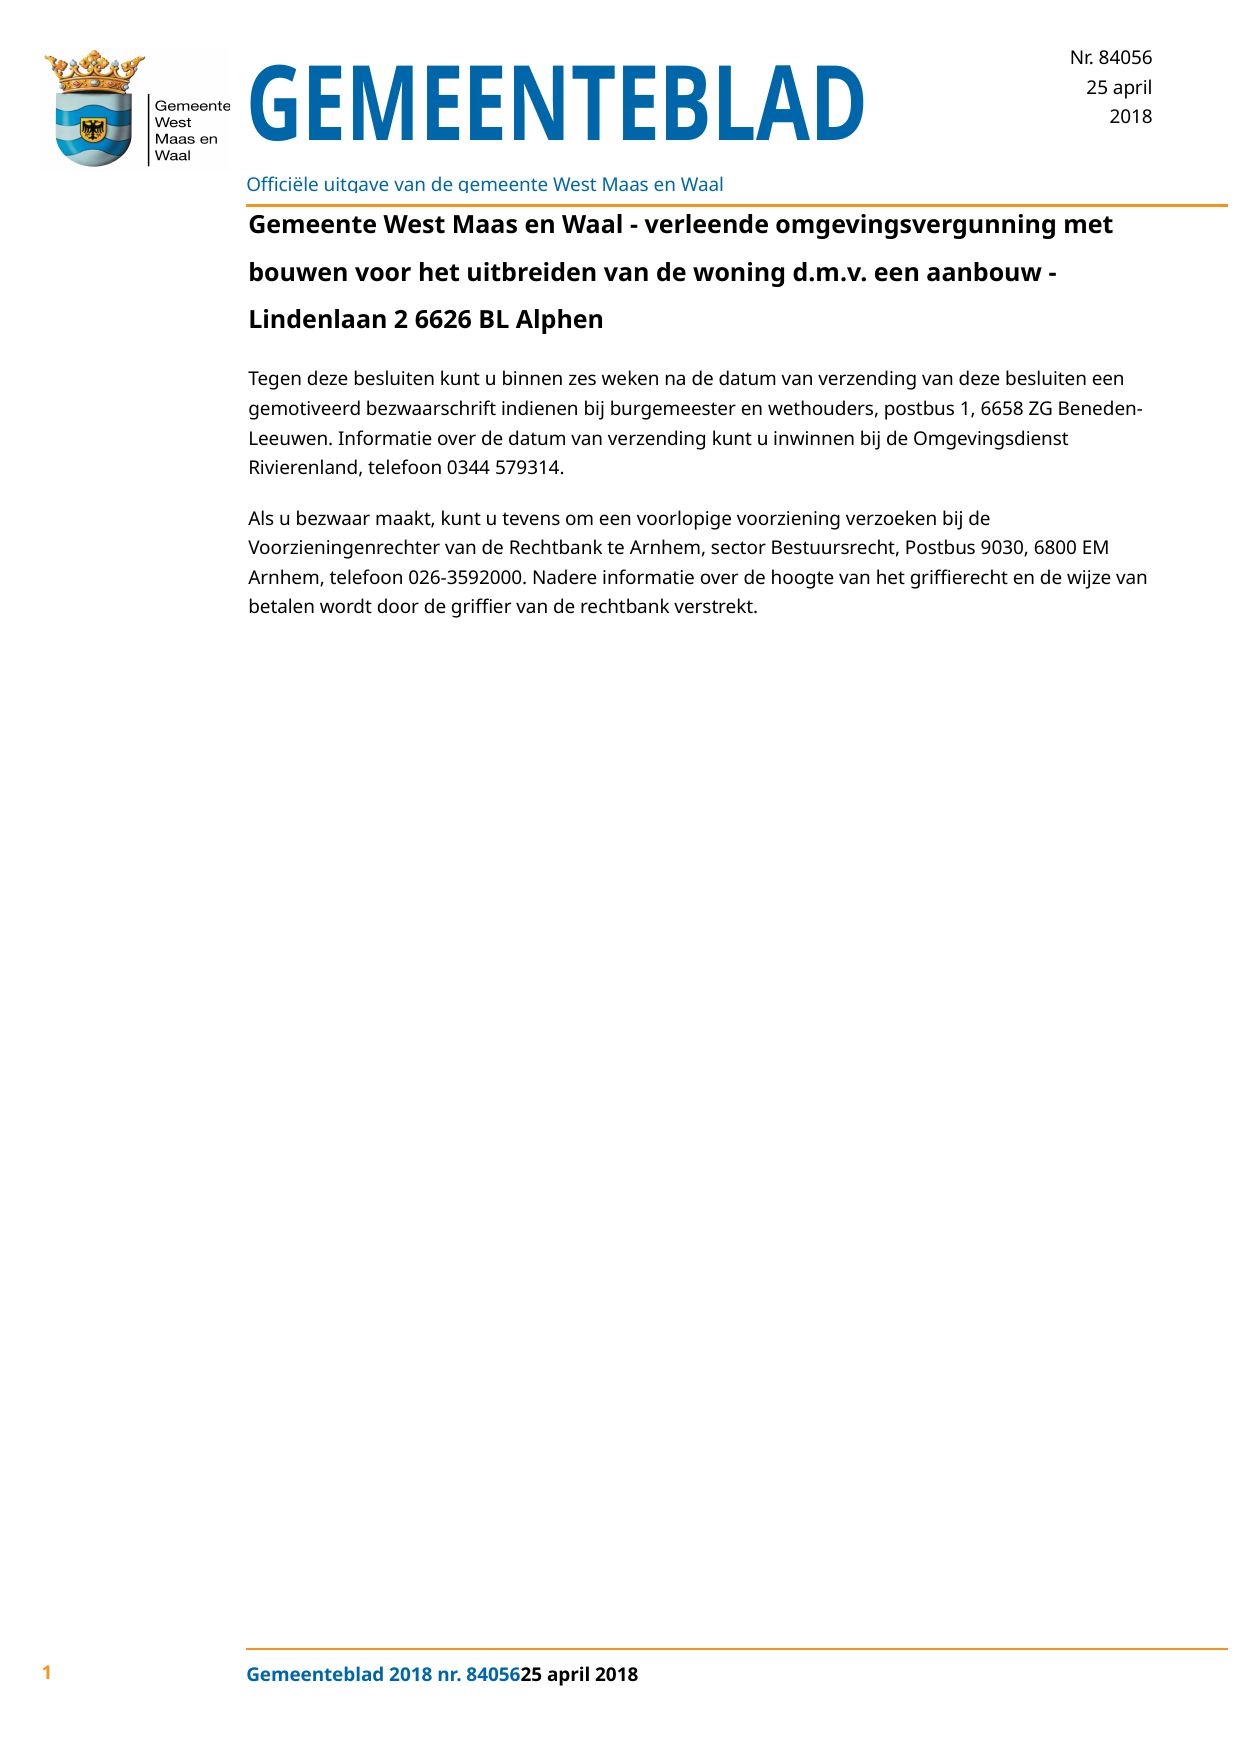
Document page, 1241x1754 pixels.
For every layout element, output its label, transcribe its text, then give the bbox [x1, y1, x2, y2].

text Tegen deze besluiten kunt u binnen zes weken na de datum van verzending van deze besluiten een gemotiveerd bezwaarschrift indienen bij burgemeester en wethouders, postbus 1, 6658 ZG Beneden-Leeuwen. Informatie over de datum van verzending kunt u inwinnen bij de Omgevingsdienst Rivierenland, telefoon 0344 579314. [248, 366, 1152, 480]
picture [41, 47, 231, 172]
text Gemeente West Maas en Waal - verleende omgevingsvergunning met bouwen voor het uitbreiden van de woning d.m.v. een aanbouw - Lindenlaan 2 6626 BL Alphen [248, 207, 1152, 336]
text Als u bezwaar maakt, kunt u tevens om een voorlopige voorziening verzoeken bij de Voorzieningenrechter van de Rechtbank te Arnhem, sector Bestuursrecht, Postbus 9030, 6800 EM Arnhem, telefoon 026-3592000. Nadere informatie over de hoogte van het griffierecht en de wijze van betalen wordt door de griffier van de rechtbank verstrekt. [248, 505, 1152, 619]
